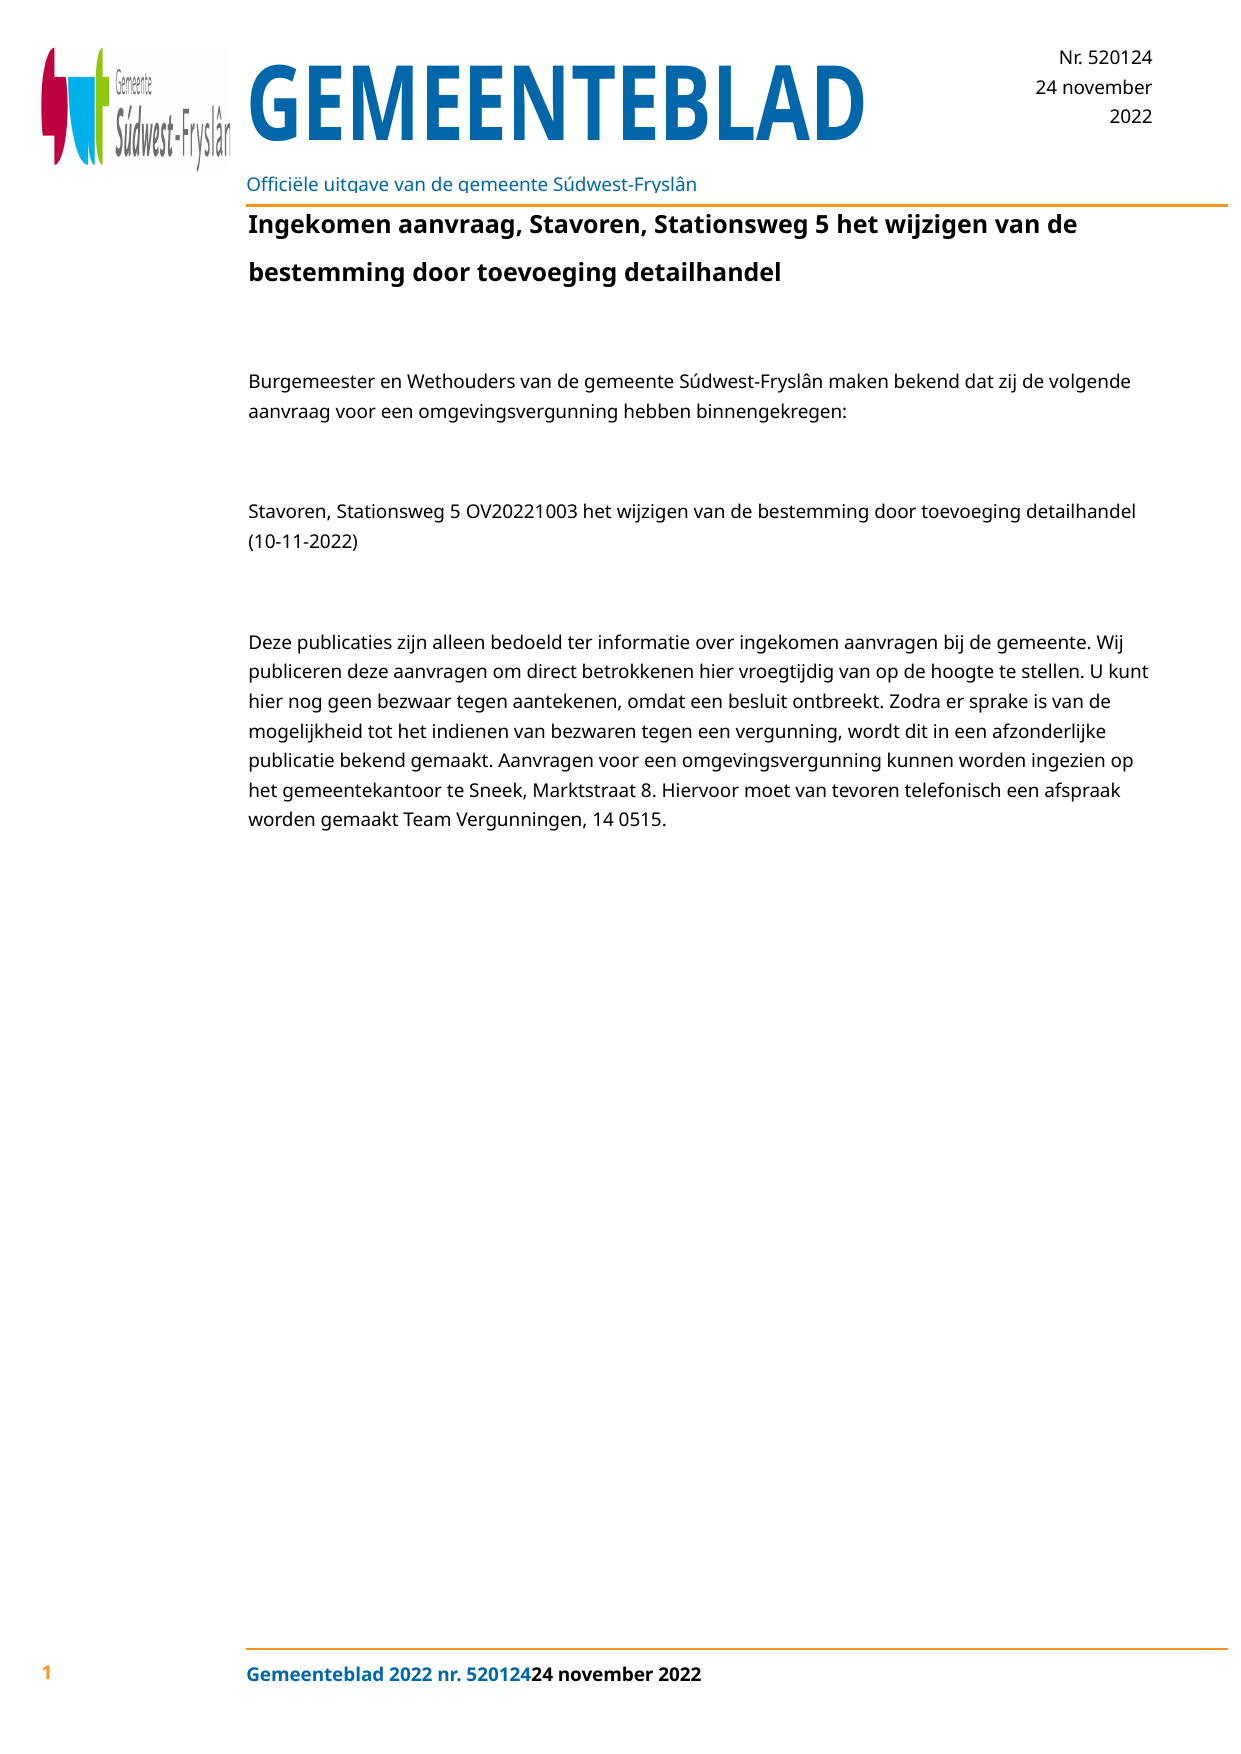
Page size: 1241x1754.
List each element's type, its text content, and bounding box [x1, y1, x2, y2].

text Stavoren, Stationsweg 5 OV20221003 het wijzigen van de bestemming door toevoeging detailhandel (10-11-2022) [248, 499, 1152, 554]
text Deze publicaties zijn alleen bedoeld ter informatie over ingekomen aanvragen bij de gemeente. Wij publiceren deze aanvragen om direct betrokkenen hier vroegtijdig van op de hoogte te stellen. U kunt hier nog geen bezwaar tegen aantekenen, omdat een besluit ontbreekt. Zodra er sprake is van de mogelijkheid tot het indienen van bezwaren tegen een vergunning, wordt dit in een afzonderlijke publicatie bekend gemaakt. Aanvragen voor een omgevingsvergunning kunnen worden ingezien op het gemeentekantoor te Sneek, Marktstraat 8. Hiervoor moet van tevoren telefonisch een afspraak worden gemaakt Team Vergunningen, 14 0515. [248, 629, 1152, 832]
text Ingekomen aanvraag, Stavoren, Stationsweg 5 het wijzigen van de bestemming door toevoeging detailhandel [248, 207, 1152, 288]
picture [41, 47, 231, 172]
text Burgemeester en Wethouders van de gemeente Súdwest-Fryslân maken bekend dat zij de volgende aanvraag voor een omgevingsvergunning hebben binnengekregen: [248, 368, 1152, 424]
